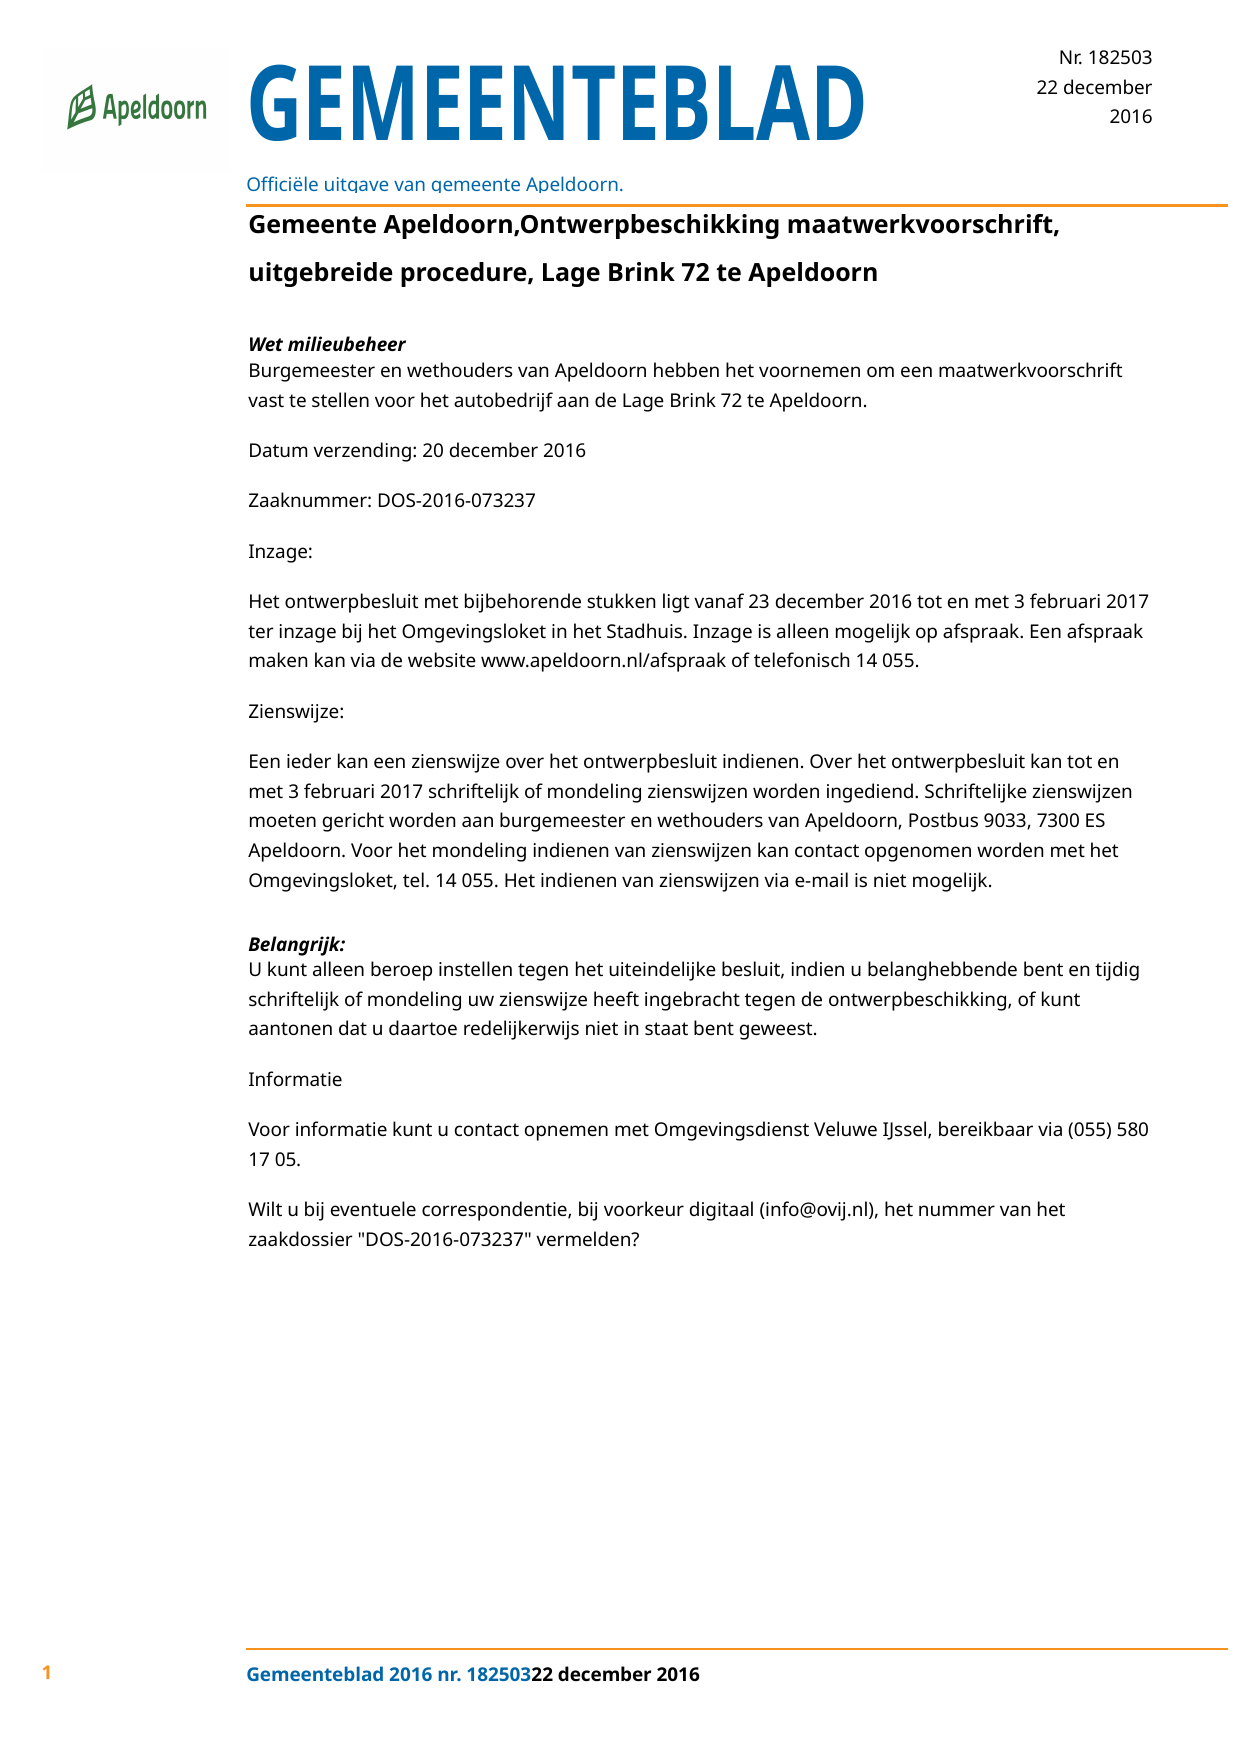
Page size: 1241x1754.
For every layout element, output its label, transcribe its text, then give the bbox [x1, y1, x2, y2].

text Datum verzending: 20 december 2016 [248, 437, 1152, 463]
text U kunt alleen beroep instellen tegen het uiteindelijke besluit, indien u belanghebbende bent en tijdig schriftelijk of mondeling uw zienswijze heeft ingebracht tegen de ontwerpbeschikking, of kunt aantonen dat u daartoe redelijkerwijs niet in staat bent geweest. [248, 956, 1152, 1041]
text Het ontwerpbesluit met bijbehorende stukken ligt vanaf 23 december 2016 tot en met 3 februari 2017 ter inzage bij het Omgevingsloket in het Stadhuis. Inzage is alleen mogelijk op afspraak. Een afspraak maken kan via de website www.apeldoorn.nl/afspraak of telefonisch 14 055. [248, 588, 1152, 673]
text Inzage: [248, 538, 1152, 564]
text Voor informatie kunt u contact opnemen met Omgevingsdienst Veluwe IJssel, bereikbaar via (055) 580 17 05. [248, 1116, 1152, 1172]
text Een ieder kan een zienswijze over het ontwerpbesluit indienen. Over het ontwerpbesluit kan tot en met 3 februari 2017 schriftelijk of mondeling zienswijzen worden ingediend. Schriftelijke zienswijzen moeten gericht worden aan burgemeester en wethouders van Apeldoorn, Postbus 9033, 7300 ES Apeldoorn. Voor het mondeling indienen van zienswijzen kan contact opgenomen worden met het Omgevingsloket, tel. 14 055. Het indienen van zienswijzen via e-mail is niet mogelijk. [248, 748, 1152, 892]
text Belangrijk: [248, 931, 1152, 956]
text Zaaknummer: DOS-2016-073237 [248, 488, 1152, 513]
text Burgemeester en wethouders van Apeldoorn hebben het voornemen om een maatwerkvoorschrift vast te stellen voor het autobedrijf aan de Lage Brink 72 te Apeldoorn. [248, 357, 1152, 412]
text Informatie [248, 1066, 1152, 1092]
text Wet milieubeheer [248, 331, 1152, 357]
text Gemeente Apeldoorn,Ontwerpbeschikking maatwerkvoorschrift, uitgebreide procedure, Lage Brink 72 te Apeldoorn [248, 207, 1152, 288]
text Zienswijze: [248, 698, 1152, 724]
text Wilt u bij eventuele correspondentie, bij voorkeur digitaal (info@ovij.nl), het nummer van het zaakdossier "DOS-2016-073237" vermelden? [248, 1196, 1152, 1252]
picture [41, 47, 231, 172]
